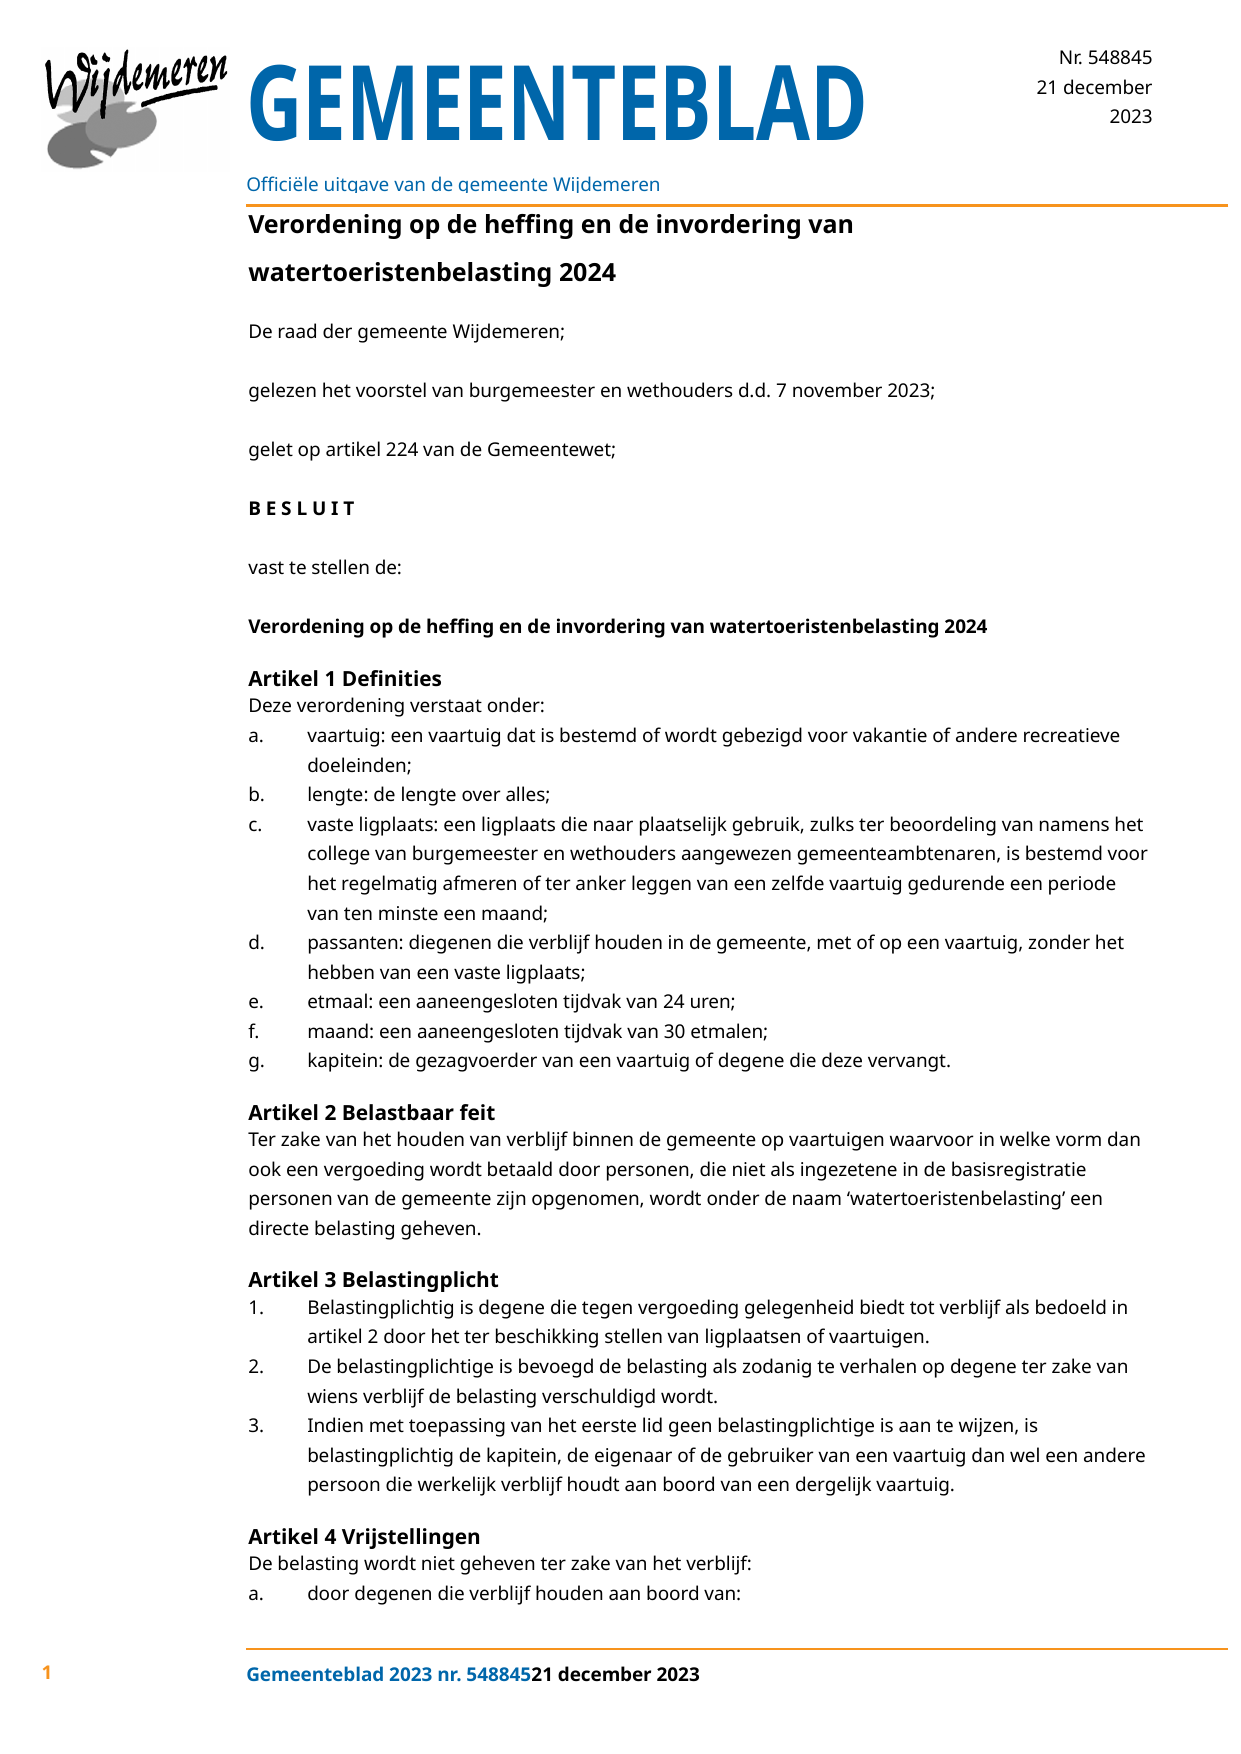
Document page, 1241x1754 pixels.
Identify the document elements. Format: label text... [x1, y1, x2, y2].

text Verordening op de heffing en de invordering van watertoeristenbelasting 2024 [248, 614, 1152, 639]
list De belastingplichtige is bevoegd de belasting als zodanig te verhalen op degene ter zake van wiens verblijf de belasting verschuldigd wordt. [248, 1353, 1152, 1408]
text B E S L U I T [248, 495, 1152, 521]
list etmaal: een aaneengesloten tijdvak van 24 uren; [248, 988, 1152, 1014]
text De belasting wordt niet geheven ter zake van het verblijf: [248, 1550, 1152, 1576]
text Artikel 4 Vrijstellingen [248, 1522, 1152, 1550]
text Deze verordening verstaat onder: [248, 693, 1152, 718]
list Belastingplichtig is degene die tegen vergoeding gelegenheid biedt tot verblijf als bedoeld in artikel 2 door het ter beschikking stellen van ligplaatsen of vaartuigen. [248, 1294, 1152, 1349]
text Ter zake van het houden van verblijf binnen de gemeente op vaartuigen waarvoor in welke vorm dan ook een vergoeding wordt betaald door personen, die niet als ingezetene in de basisregistratie personen van de gemeente zijn opgenomen, wordt onder de naam ‘watertoeristenbelasting’ een directe belasting geheven. [248, 1126, 1152, 1241]
list vaartuig: een vaartuig dat is bestemd of wordt gebezigd voor vakantie of andere recreatieve doeleinden; [248, 722, 1152, 777]
text Artikel 1 Definities [248, 664, 1152, 693]
list passanten: diegenen die verblijf houden in de gemeente, met of op een vaartuig, zonder het hebben van een vaste ligplaats; [248, 929, 1152, 984]
picture [41, 47, 231, 172]
list kapitein: de gezagvoerder van een vaartuig of degene die deze vervangt. [248, 1048, 1152, 1073]
list vaste ligplaats: een ligplaats die naar plaatselijk gebruik, zulks ter beoordeling van namens het college van burgemeester en wethouders aangewezen gemeenteambtenaren, is bestemd voor het regelmatig afmeren of ter anker leggen van een zelfde vaartuig gedurende een periode van ten minste een maand; [248, 811, 1152, 925]
text Artikel 3 Belastingplicht [248, 1266, 1152, 1294]
list door degenen die verblijf houden aan boord van: [248, 1580, 1152, 1606]
text gelet op artikel 224 van de Gemeentewet; [248, 436, 1152, 462]
text gelezen het voorstel van burgemeester en wethouders d.d. 7 november 2023; [248, 377, 1152, 403]
list Indien met toepassing van het eerste lid geen belastingplichtige is aan te wijzen, is belastingplichtig de kapitein, de eigenaar of de gebruiker van een vaartuig dan wel een andere persoon die werkelijk verblijf houdt aan boord van een dergelijk vaartuig. [248, 1412, 1152, 1497]
list lengte: de lengte over alles; [248, 781, 1152, 807]
list maand: een aaneengesloten tijdvak van 30 etmalen; [248, 1018, 1152, 1044]
text De raad der gemeente Wijdemeren; [248, 318, 1152, 344]
text Verordening op de heffing en de invordering van watertoeristenbelasting 2024 [248, 207, 1152, 288]
text Artikel 2 Belastbaar feit [248, 1098, 1152, 1126]
text vast te stellen de: [248, 554, 1152, 580]
